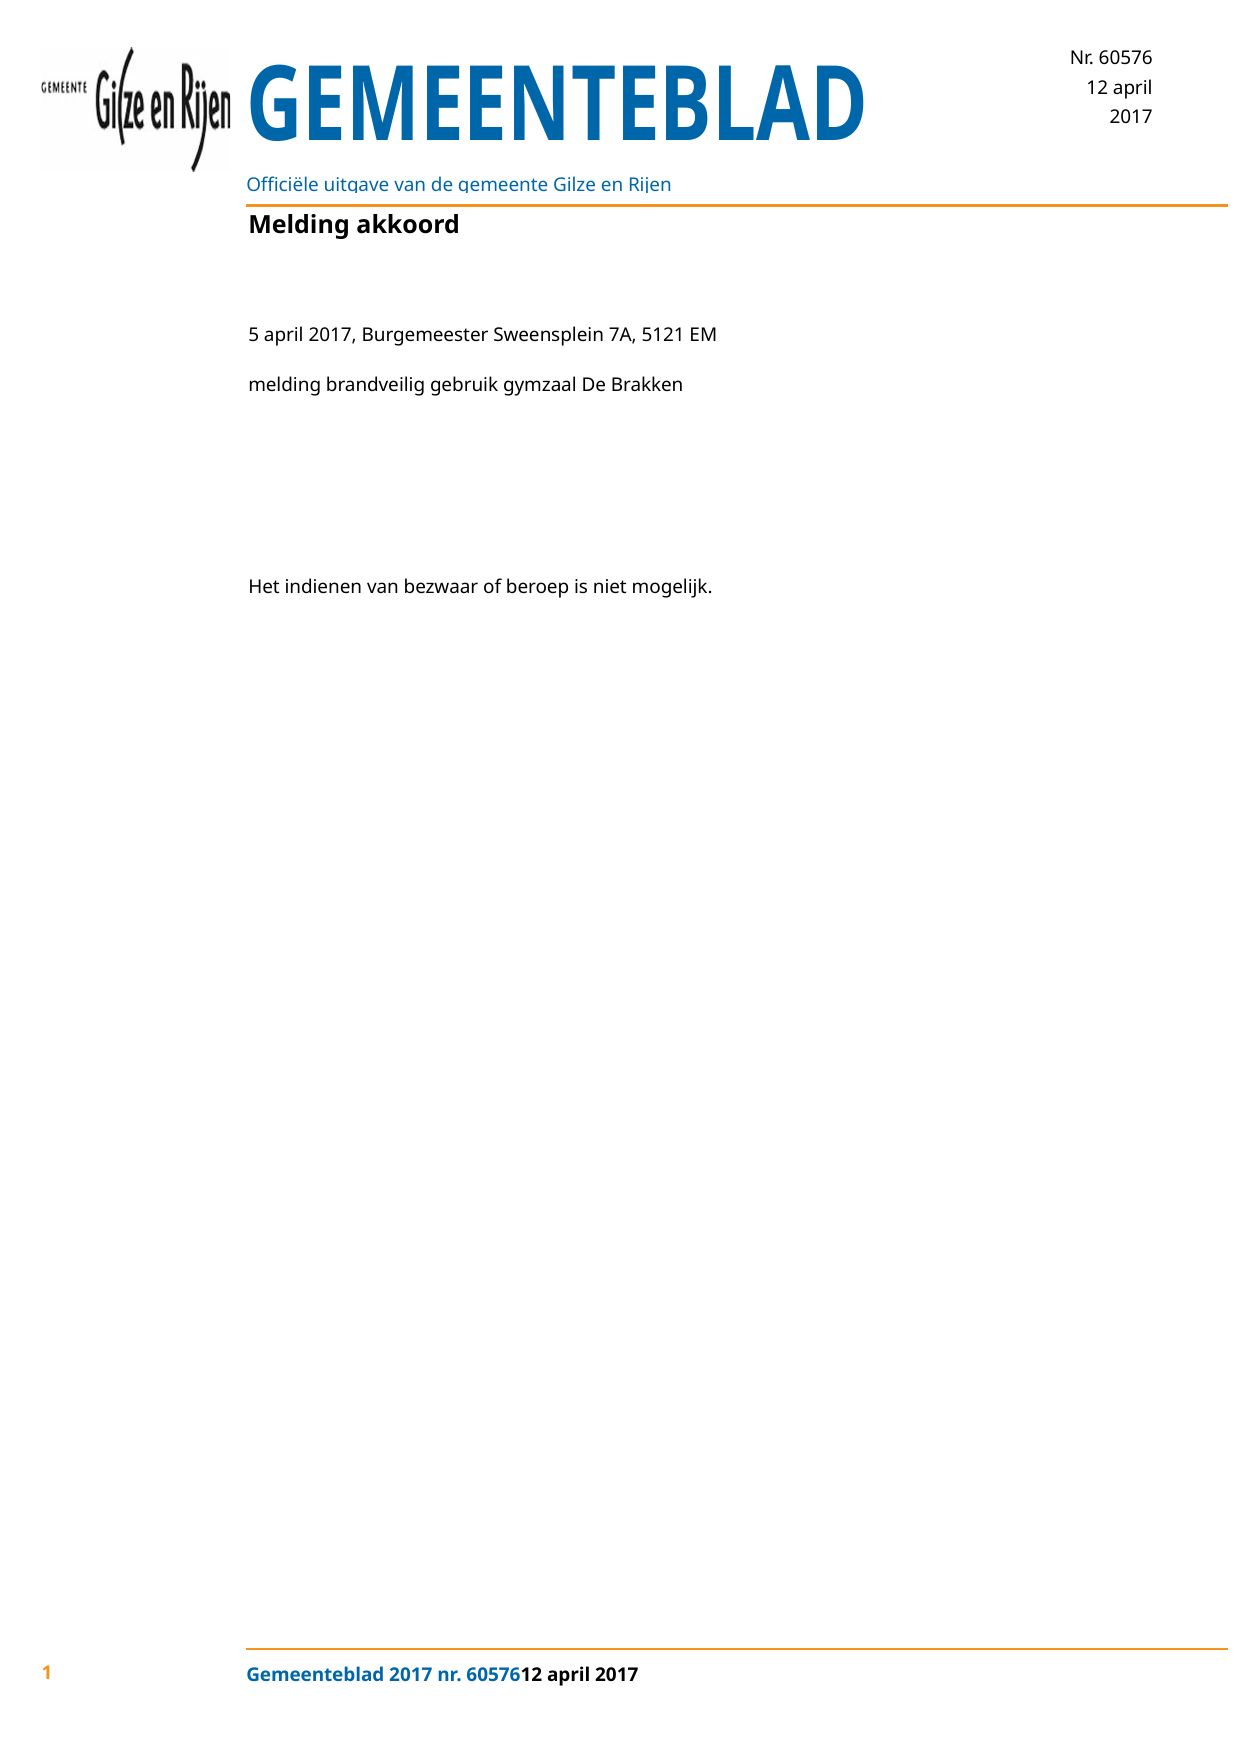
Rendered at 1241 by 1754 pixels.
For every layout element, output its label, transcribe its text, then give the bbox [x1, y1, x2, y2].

text 5 april 2017, Burgemeester Sweensplein 7A, 5121 EM [248, 321, 1152, 346]
text melding brandveilig gebruik gymzaal De Brakken [248, 371, 1152, 397]
text Melding akkoord [248, 207, 1152, 241]
picture [41, 47, 231, 172]
text Het indienen van bezwaar of beroep is niet mogelijk. [248, 573, 1152, 598]
